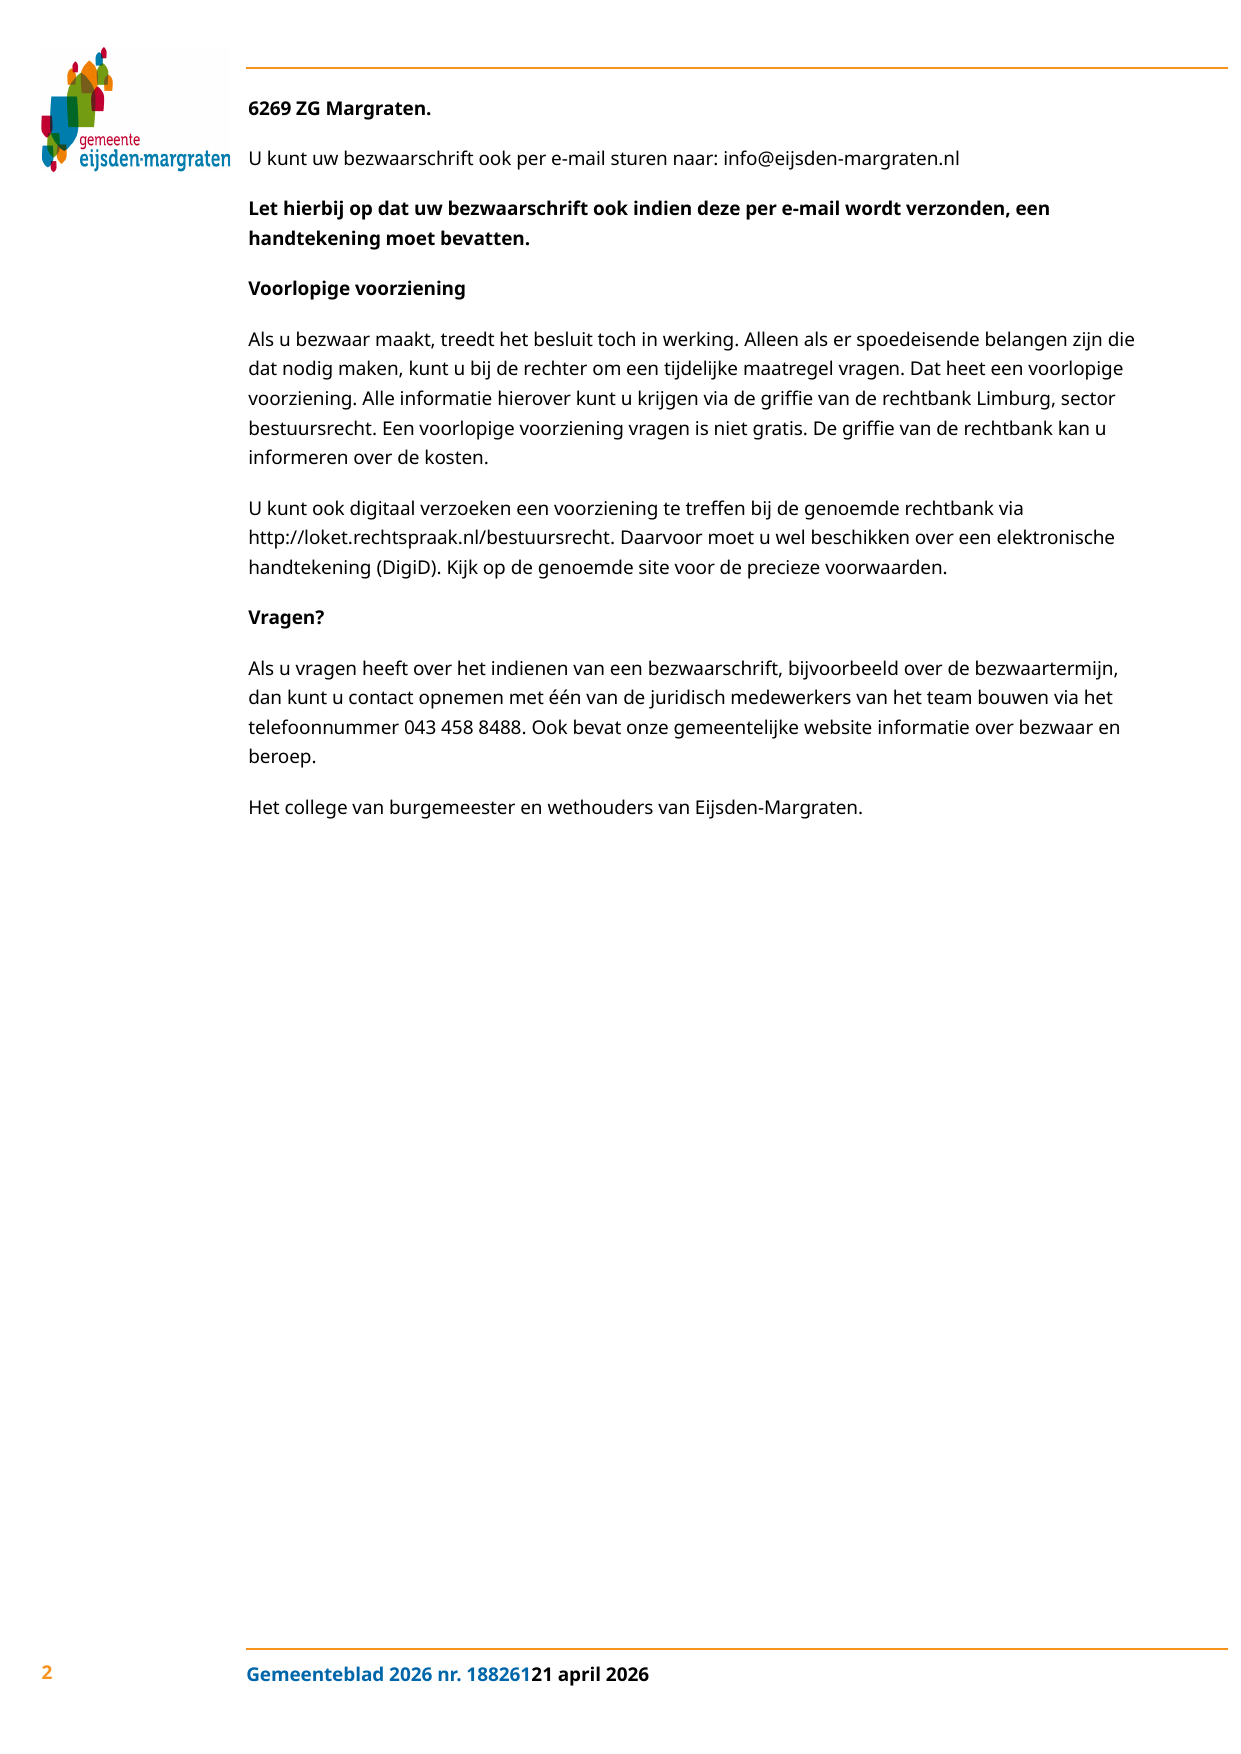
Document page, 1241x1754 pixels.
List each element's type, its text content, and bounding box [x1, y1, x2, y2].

text Als u vragen heeft over het indienen van een bezwaarschrift, bijvoorbeeld over de bezwaartermijn, dan kunt u contact opnemen met één van de juridisch medewerkers van het team bouwen via het telefoonnummer 043 458 8488. Ook bevat onze gemeentelijke website informatie over bezwaar en beroep. [248, 655, 1152, 769]
picture [41, 47, 231, 172]
text Als u bezwaar maakt, treedt het besluit toch in werking. Alleen als er spoedeisende belangen zijn die dat nodig maken, kunt u bij de rechter om een tijdelijke maatregel vragen. Dat heet een voorlopige voorziening. Alle informatie hierover kunt u krijgen via de griffie van de rechtbank Limburg, sector bestuursrecht. Een voorlopige voorziening vragen is niet gratis. De griffie van de rechtbank kan u informeren over de kosten. [248, 326, 1152, 470]
text Let hierbij op dat uw bezwaarschrift ook indien deze per e-mail wordt verzonden, een handtekening moet bevatten. [248, 196, 1152, 251]
text Het college van burgemeester en wethouders van Eijsden-Margraten. [248, 794, 1152, 820]
text Voorlopige voorziening [248, 276, 1152, 301]
text U kunt ook digitaal verzoeken een voorziening te treffen bij de genoemde rechtbank via http://loket.rechtspraak.nl/bestuursrecht. Daarvoor moet u wel beschikken over een elektronische handtekening (DigiD). Kijk op de genoemde site voor de precieze voorwaarden. [248, 495, 1152, 580]
text U kunt uw bezwaarschrift ook per e-mail sturen naar: info@eijsden-margraten.nl [248, 145, 1152, 171]
text Vragen? [248, 604, 1152, 630]
text 6269 ZG Margraten. [248, 95, 1152, 121]
